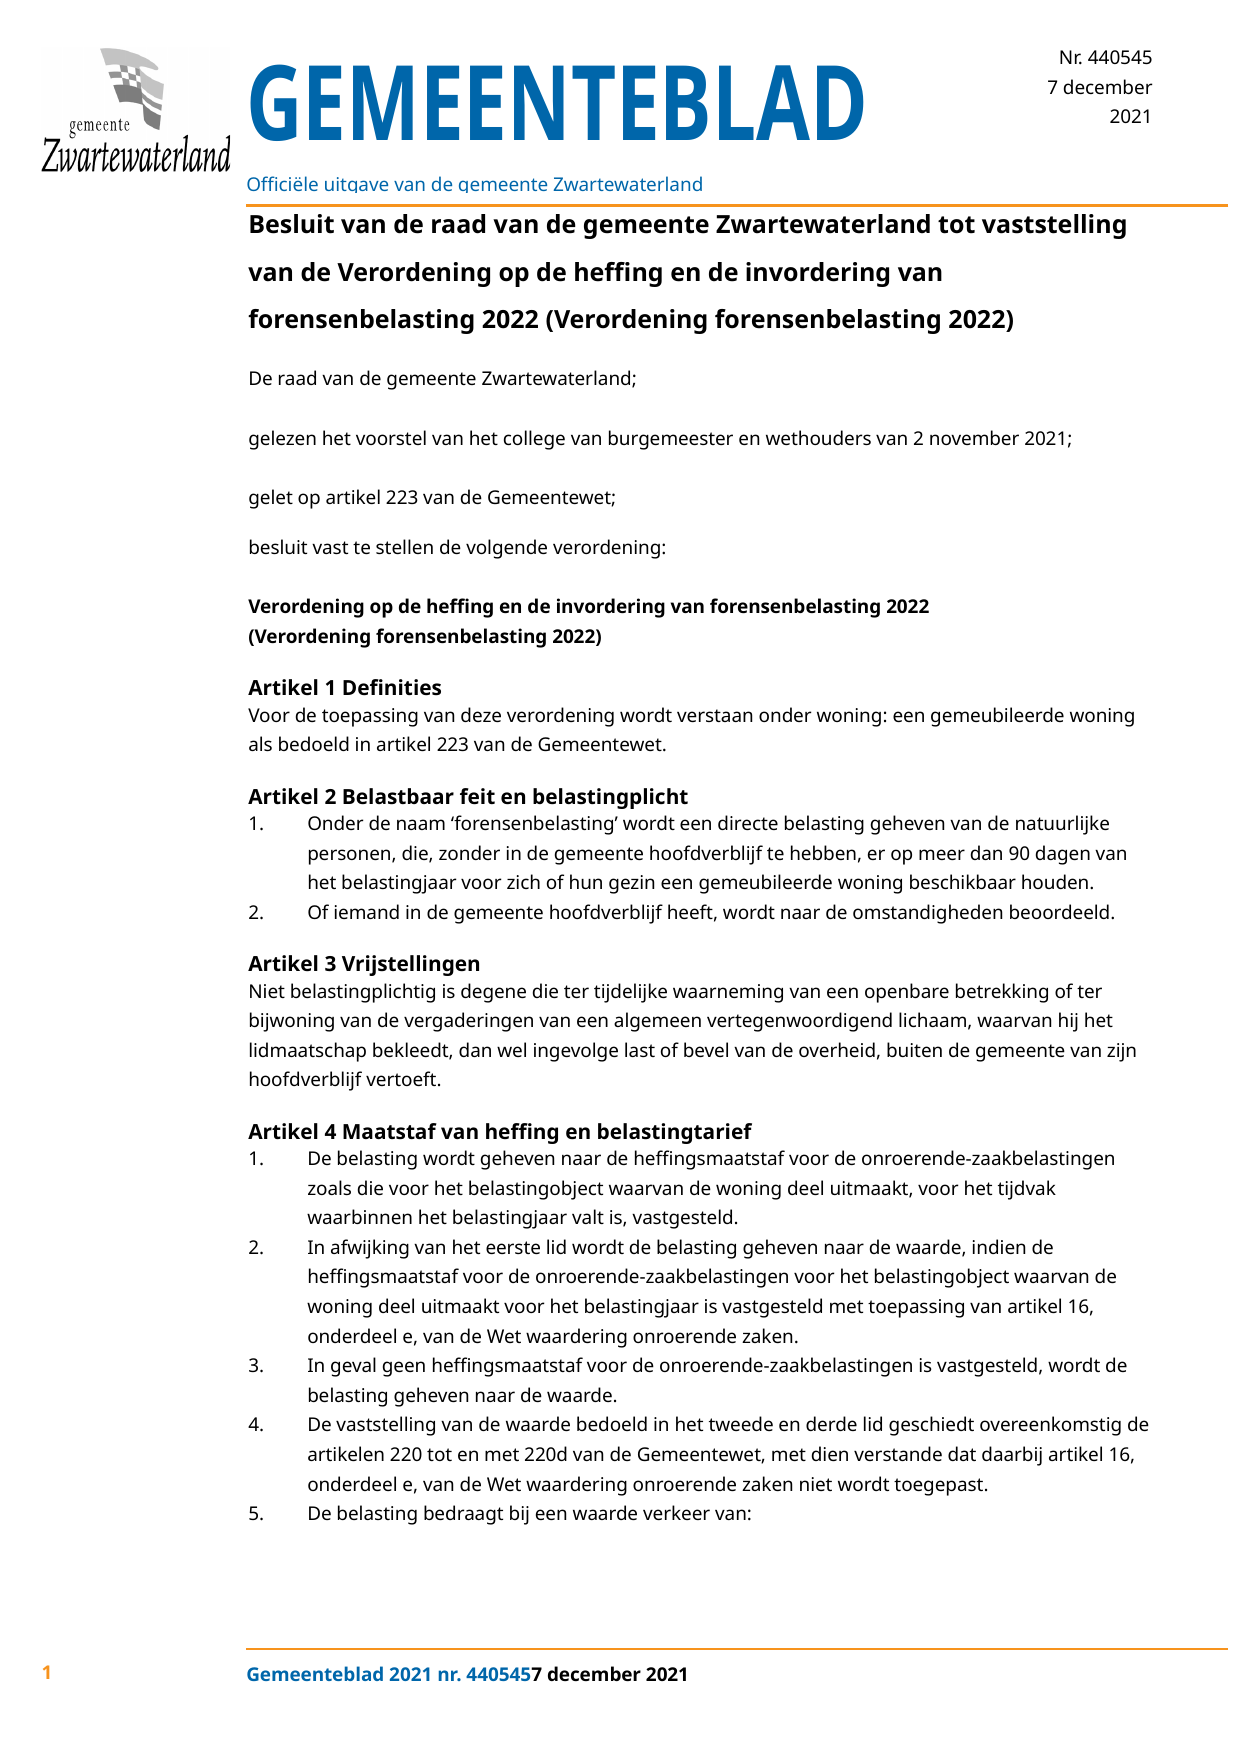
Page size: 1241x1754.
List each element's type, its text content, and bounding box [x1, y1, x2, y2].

list Onder de naam ‘forensenbelasting’ wordt een directe belasting geheven van de natuurlijke personen, die, zonder in de gemeente hoofdverblijf te hebben, er op meer dan 90 dagen van het belastingjaar voor zich of hun gezin een gemeubileerde woning beschikbaar houden. [248, 810, 1152, 895]
text Artikel 2 Belastbaar feit en belastingplicht [248, 782, 1152, 810]
text Voor de toepassing van deze verordening wordt verstaan onder woning: een gemeubileerde woning als bedoeld in artikel 223 van de Gemeentewet. [248, 702, 1152, 757]
list De belasting wordt geheven naar de heffingsmaatstaf voor de onroerende-zaakbelastingen zoals die voor het belastingobject waarvan de woning deel uitmaakt, voor het tijdvak waarbinnen het belastingjaar valt is, vastgesteld. [248, 1145, 1152, 1230]
text De raad van de gemeente Zwartewaterland; [248, 366, 1152, 391]
list Of iemand in de gemeente hoofdverblijf heeft, wordt naar de omstandigheden beoordeeld. [248, 899, 1152, 925]
text Artikel 1 Definities [248, 673, 1152, 702]
text gelezen het voorstel van het college van burgemeester en wethouders van 2 november 2021; [248, 425, 1152, 450]
text Verordening op de heffing en de invordering van forensenbelasting 2022 [248, 593, 1152, 619]
text Besluit van de raad van de gemeente Zwartewaterland tot vaststelling van de Verordening op de heffing en de invordering van forensenbelasting 2022 (Verordening forensenbelasting 2022) [248, 207, 1152, 336]
list In afwijking van het eerste lid wordt de belasting geheven naar de waarde, indien de heffingsmaatstaf voor de onroerende-zaakbelastingen voor het belastingobject waarvan de woning deel uitmaakt voor het belastingjaar is vastgesteld met toepassing van artikel 16, onderdeel e, van de Wet waardering onroerende zaken. [248, 1234, 1152, 1349]
text Artikel 3 Vrijstellingen [248, 949, 1152, 978]
text Artikel 4 Maatstaf van heffing en belastingtarief [248, 1117, 1152, 1145]
text Niet belastingplichtig is degene die ter tijdelijke waarneming van een openbare betrekking of ter bijwoning van de vergaderingen van een algemeen vertegenwoordigend lichaam, waarvan hij het lidmaatschap bekleedt, dan wel ingevolge last of bevel van de overheid, buiten de gemeente van zijn hoofdverblijf vertoeft. [248, 978, 1152, 1092]
text besluit vast te stellen de volgende verordening: [248, 534, 1152, 560]
text gelet op artikel 223 van de Gemeentewet; [248, 484, 1152, 509]
picture [41, 47, 231, 172]
list De vaststelling van de waarde bedoeld in het tweede en derde lid geschiedt overeenkomstig de artikelen 220 tot en met 220d van de Gemeentewet, met dien verstande dat daarbij artikel 16, onderdeel e, van de Wet waardering onroerende zaken niet wordt toegepast. [248, 1412, 1152, 1497]
text (Verordening forensenbelasting 2022) [248, 623, 1152, 649]
list In geval geen heffingsmaatstaf voor de onroerende-zaakbelastingen is vastgesteld, wordt de belasting geheven naar de waarde. [248, 1352, 1152, 1408]
list De belasting bedraagt bij een waarde verkeer van: [248, 1500, 1152, 1526]
